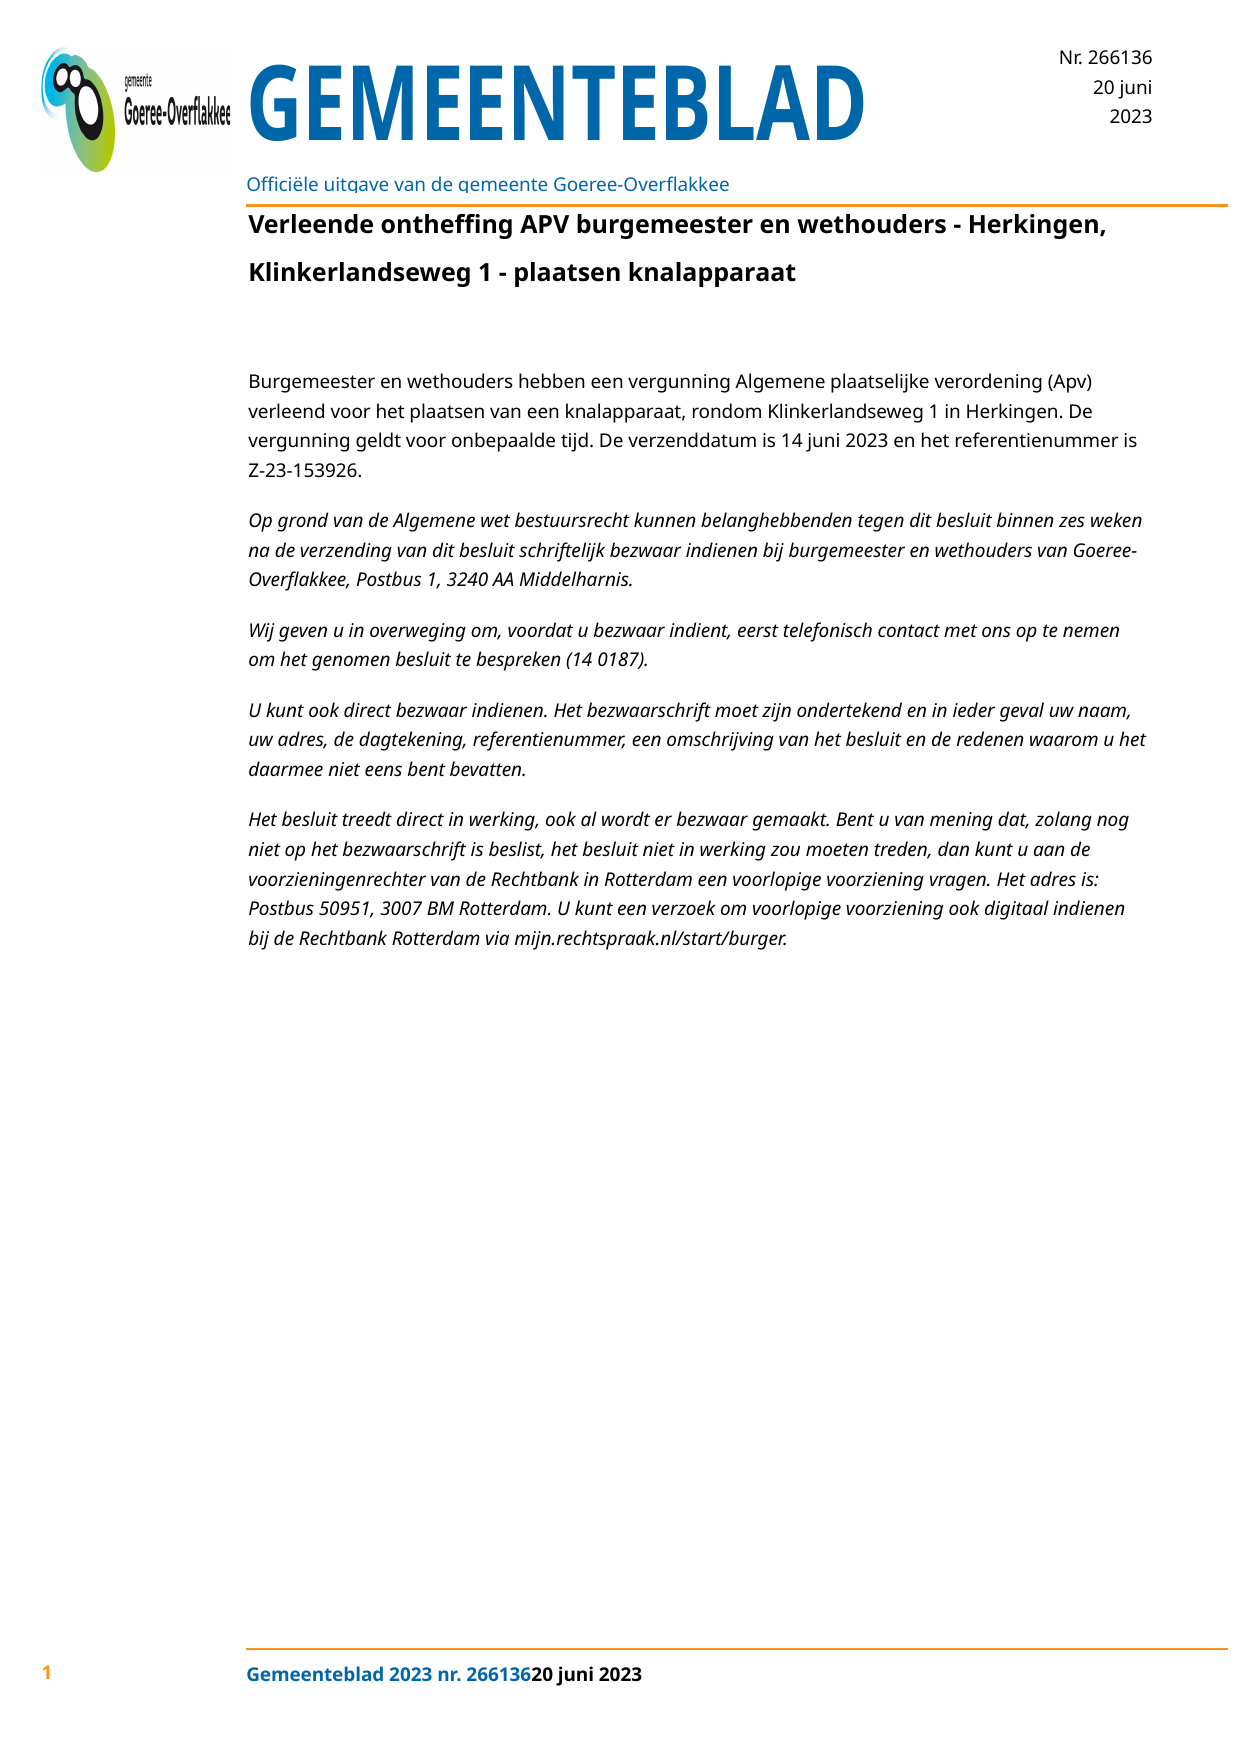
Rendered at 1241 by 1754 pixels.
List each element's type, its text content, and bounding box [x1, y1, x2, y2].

text Verleende ontheffing APV burgemeester en wethouders - Herkingen, Klinkerlandseweg 1 - plaatsen knalapparaat [248, 207, 1152, 288]
text Wij geven u in overweging om, voordat u bezwaar indient, eerst telefonisch contact met ons op te nemen om het genomen besluit te bespreken (14 0187). [248, 617, 1152, 672]
text Op grond van de Algemene wet bestuursrecht kunnen belanghebbenden tegen dit besluit binnen zes weken na de verzending van dit besluit schriftelijk bezwaar indienen bij burgemeester en wethouders van Goeree-Overflakkee, Postbus 1, 3240 AA Middelharnis. [248, 507, 1152, 592]
picture [41, 47, 231, 172]
text U kunt ook direct bezwaar indienen. Het bezwaarschrift moet zijn ondertekend en in ieder geval uw naam, uw adres, de dagtekening, referentienummer, een omschrijving van het besluit en de redenen waarom u het daarmee niet eens bent bevatten. [248, 697, 1152, 782]
text Burgemeester en wethouders hebben een vergunning Algemene plaatselijke verordening (Apv) verleend voor het plaatsen van een knalapparaat, rondom Klinkerlandseweg 1 in Herkingen. De vergunning geldt voor onbepaalde tijd. De verzenddatum is 14 juni 2023 en het referentienummer is Z-23-153926. [248, 368, 1152, 483]
text Het besluit treedt direct in werking, ook al wordt er bezwaar gemaakt. Bent u van mening dat, zolang nog niet op het bezwaarschrift is beslist, het besluit niet in werking zou moeten treden, dan kunt u aan de voorzieningenrechter van de Rechtbank in Rotterdam een voorlopige voorziening vragen. Het adres is: Postbus 50951, 3007 BM Rotterdam. U kunt een verzoek om voorlopige voorziening ook digitaal indienen bij de Rechtbank Rotterdam via mijn.rechtspraak.nl/start/burger. [248, 807, 1152, 951]
